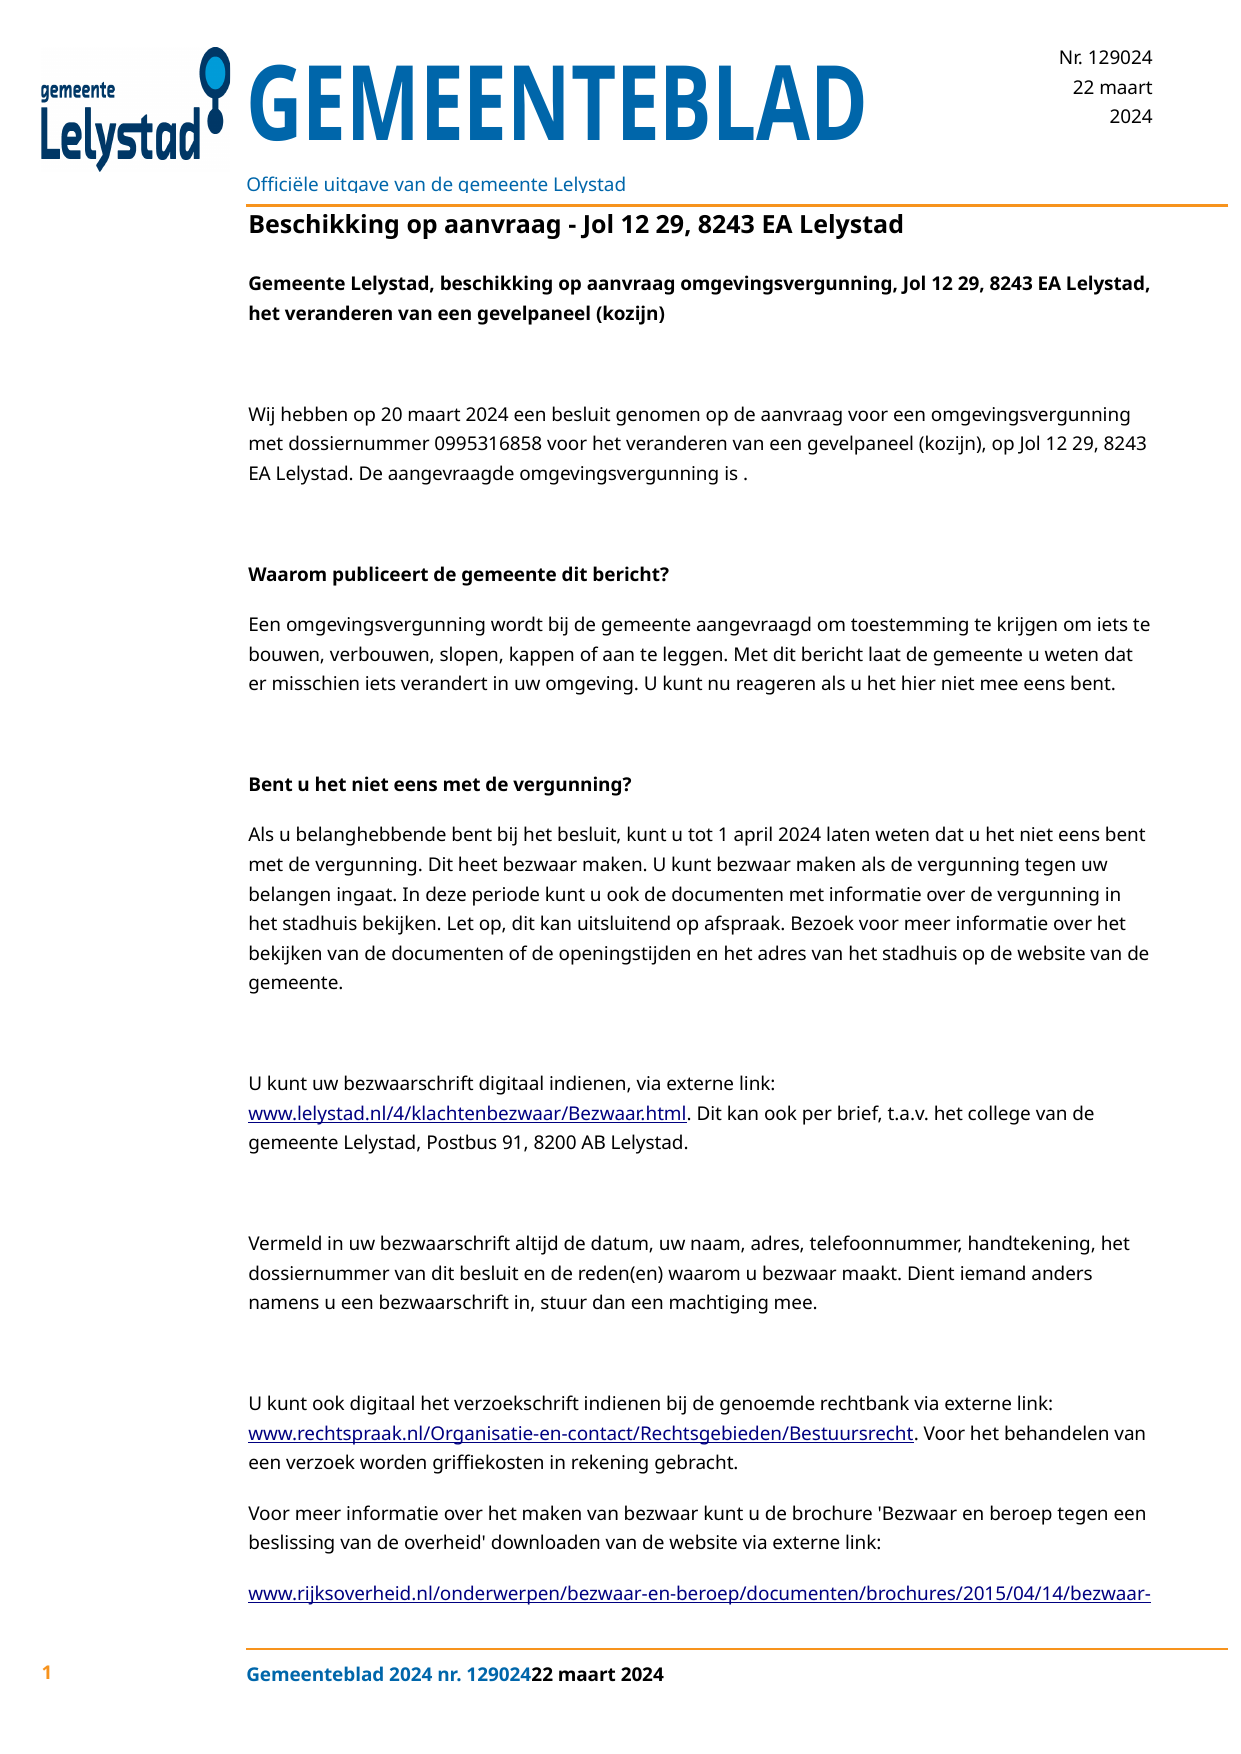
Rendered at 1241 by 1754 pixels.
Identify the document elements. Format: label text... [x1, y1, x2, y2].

picture [41, 47, 231, 172]
text Als u belanghebbende bent bij het besluit, kunt u tot 1 april 2024 laten weten dat u het niet eens bent met de vergunning. Dit heet bezwaar maken. U kunt bezwaar maken als de vergunning tegen uw belangen ingaat. In deze periode kunt u ook de documenten met informatie over de vergunning in het stadhuis bekijken. Let op, dit kan uitsluitend op afspraak. Bezoek voor meer informatie over het bekijken van de documenten of de openingstijden en het adres van het stadhuis op de website van de gemeente. [248, 822, 1152, 995]
text Waarom publiceert de gemeente dit bericht? [248, 561, 1152, 586]
text Een omgevingsvergunning wordt bij de gemeente aangevraagd om toestemming te krijgen om iets te bouwen, verbouwen, slopen, kappen of aan te leggen. Met dit bericht laat de gemeente u weten dat er misschien iets verandert in uw omgeving. U kunt nu reageren als u het hier niet mee eens bent. [248, 611, 1152, 696]
text Gemeente Lelystad, beschikking op aanvraag omgevingsvergunning, Jol 12 29, 8243 EA Lelystad, het veranderen van een gevelpaneel (kozijn) [248, 270, 1152, 326]
text Bent u het niet eens met de vergunning? [248, 771, 1152, 797]
text www.rijksoverheid.nl/onderwerpen/bezwaar-en-beroep/documenten/brochures/2015/04/14/bezwaar- [248, 1580, 1152, 1606]
text U kunt ook digitaal het verzoekschrift indienen bij de genoemde rechtbank via externe link: www.rechtspraak.nl/Organisatie-en-contact/Rechtsgebieden/Bestuursrecht. Voor het behandelen van een verzoek worden griffiekosten in rekening gebracht. [248, 1390, 1152, 1475]
text Voor meer informatie over het maken van bezwaar kunt u de brochure 'Bezwaar en beroep tegen een beslissing van de overheid' downloaden van de website via externe link: [248, 1500, 1152, 1555]
text Wij hebben op 20 maart 2024 een besluit genomen op de aanvraag voor een omgevingsvergunning met dossiernummer 0995316858 voor het veranderen van een gevelpaneel (kozijn), op Jol 12 29, 8243 EA Lelystad. De aangevraagde omgevingsvergunning is . [248, 401, 1152, 486]
text Vermeld in uw bezwaarschrift altijd de datum, uw naam, adres, telefoonnummer, handtekening, het dossiernummer van dit besluit en de reden(en) waarom u bezwaar maakt. Dient iemand anders namens u een bezwaarschrift in, stuur dan een machtiging mee. [248, 1230, 1152, 1315]
text U kunt uw bezwaarschrift digitaal indienen, via externe link: www.lelystad.nl/4/klachtenbezwaar/Bezwaar.html. Dit kan ook per brief, t.a.v. het college van de gemeente Lelystad, Postbus 91, 8200 AB Lelystad. [248, 1070, 1152, 1155]
text Beschikking op aanvraag - Jol 12 29, 8243 EA Lelystad [248, 207, 1152, 241]
